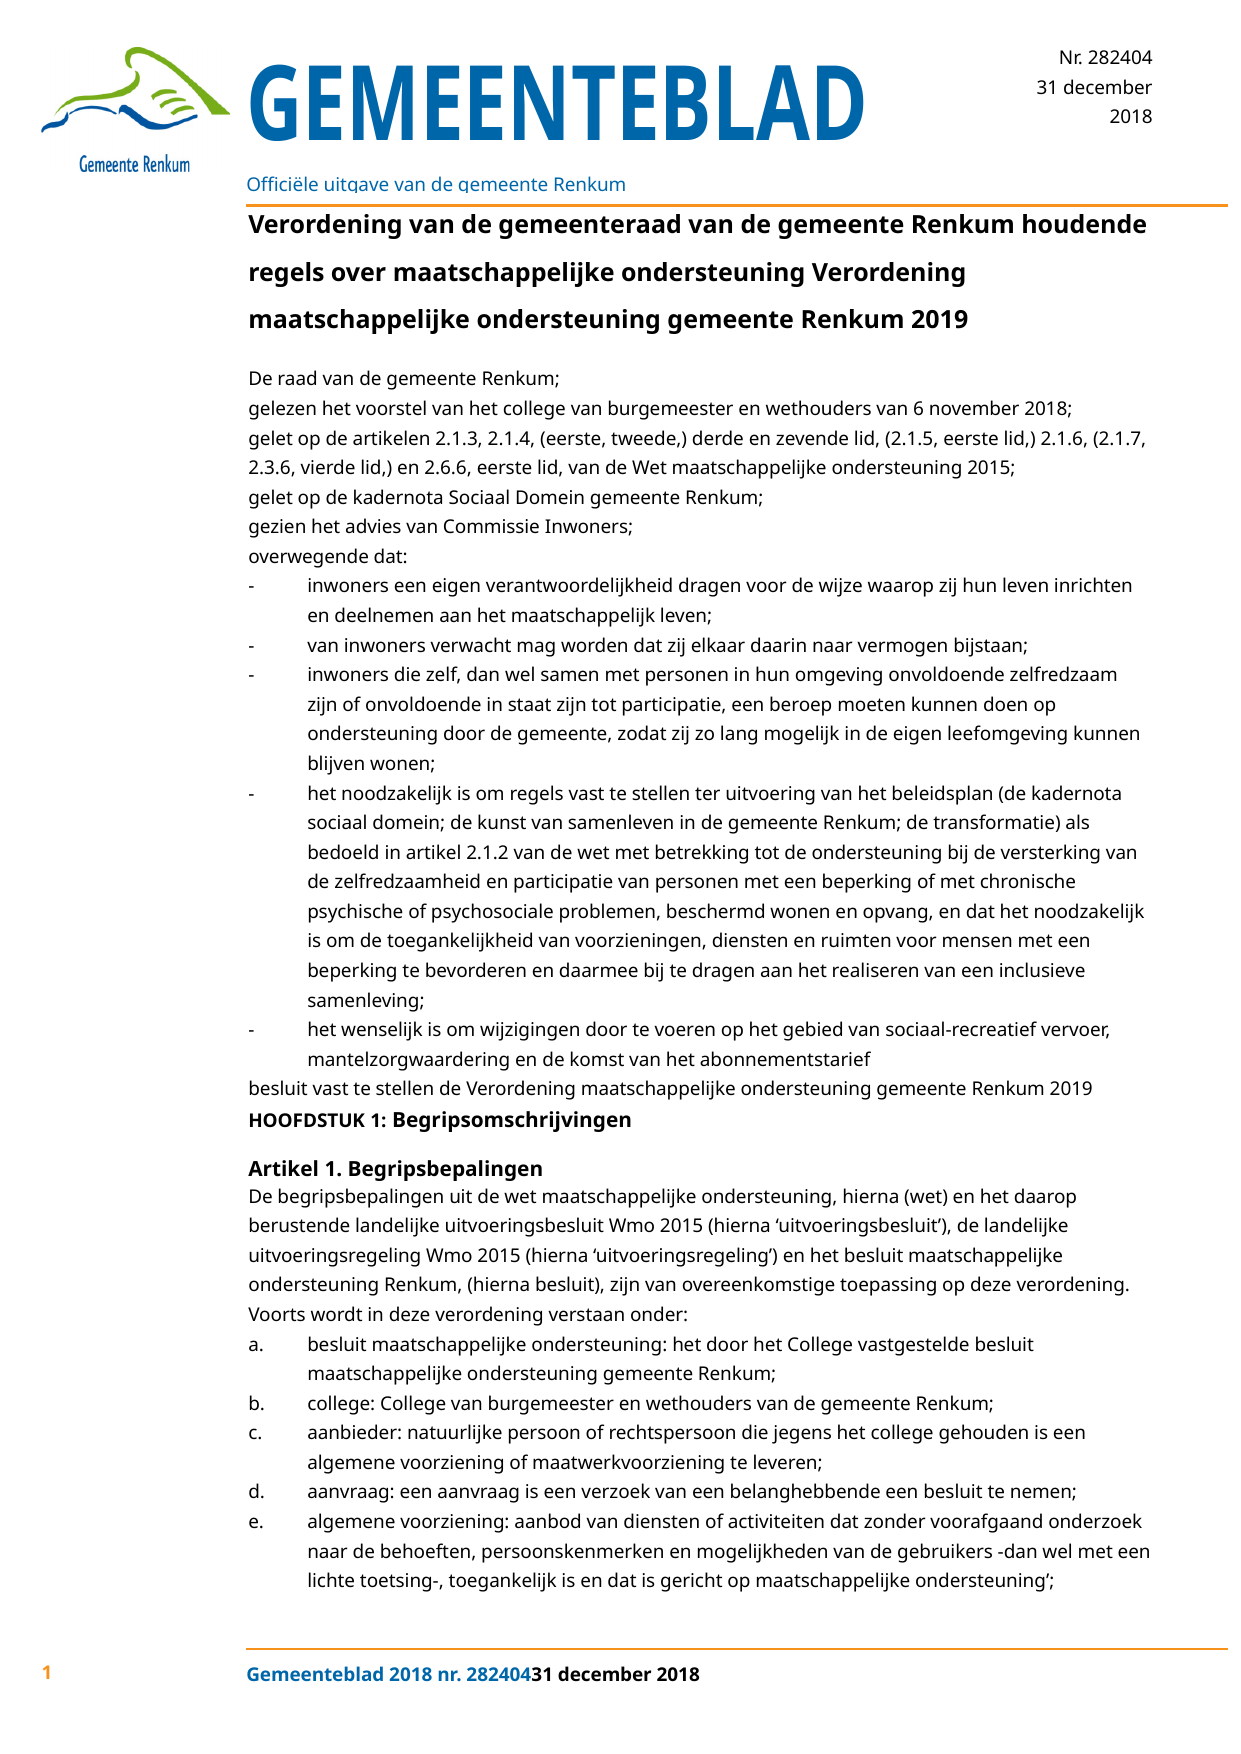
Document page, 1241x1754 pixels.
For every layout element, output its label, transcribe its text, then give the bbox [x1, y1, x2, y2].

list het wenselijk is om wijzigingen door te voeren op het gebied van sociaal-recreatief vervoer, mantelzorgwaardering en de komst van het abonnementstarief [248, 1016, 1152, 1072]
list inwoners een eigen verantwoordelijkheid dragen voor de wijze waarop zij hun leven inrichten en deelnemen aan het maatschappelijk leven; [248, 573, 1152, 628]
picture [41, 47, 231, 172]
text besluit vast te stellen de Verordening maatschappelijke ondersteuning gemeente Renkum 2019 [248, 1076, 1152, 1101]
list aanbieder: natuurlijke persoon of rechtspersoon die jegens het college gehouden is een algemene voorziening of maatwerkvoorziening te leveren; [248, 1419, 1152, 1475]
list besluit maatschappelijke ondersteuning: het door het College vastgestelde besluit maatschappelijke ondersteuning gemeente Renkum; [248, 1331, 1152, 1386]
text gelet op de kadernota Sociaal Domein gemeente Renkum; [248, 484, 1152, 509]
text overwegende dat: [248, 543, 1152, 569]
list aanvraag: een aanvraag is een verzoek van een belanghebbende een besluit te nemen; [248, 1479, 1152, 1504]
text gezien het advies van Commissie Inwoners; [248, 513, 1152, 539]
text gelet op de artikelen 2.1.3, 2.1.4, (eerste, tweede,) derde en zevende lid, (2.1.5, eerste lid,) 2.1.6, (2.1.7, 2.3.6, vierde lid,) en 2.6.6, eerste lid, van de Wet maatschappelijke ondersteuning 2015; [248, 425, 1152, 480]
text Verordening van de gemeenteraad van de gemeente Renkum houdende regels over maatschappelijke ondersteuning Verordening maatschappelijke ondersteuning gemeente Renkum 2019 [248, 207, 1152, 336]
list college: College van burgemeester en wethouders van de gemeente Renkum; [248, 1390, 1152, 1416]
list van inwoners verwacht mag worden dat zij elkaar daarin naar vermogen bijstaan; [248, 632, 1152, 657]
list inwoners die zelf, dan wel samen met personen in hun omgeving onvoldoende zelfredzaam zijn of onvoldoende in staat zijn tot participatie, een beroep moeten kunnen doen op ondersteuning door de gemeente, zodat zij zo lang mogelijk in de eigen leefomgeving kunnen blijven wonen; [248, 661, 1152, 776]
list algemene voorziening: aanbod van diensten of activiteiten dat zonder voorafgaand onderzoek naar de behoeften, persoonskenmerken en mogelijkheden van de gebruikers -dan wel met een lichte toetsing-, toegankelijk is en dat is gericht op maatschappelijke ondersteuning’; [248, 1508, 1152, 1593]
text De raad van de gemeente Renkum; [248, 366, 1152, 391]
list het noodzakelijk is om regels vast te stellen ter uitvoering van het beleidsplan (de kadernota sociaal domein; de kunst van samenleven in de gemeente Renkum; de transformatie) als bedoeld in artikel 2.1.2 van de wet met betrekking tot de ondersteuning bij de versterking van de zelfredzaamheid en participatie van personen met een beperking of met chronische psychische of psychosociale problemen, beschermd wonen en opvang, en dat het noodzakelijk is om de toegankelijkheid van voorzieningen, diensten en ruimten voor mensen met een beperking te bevorderen en daarmee bij te dragen aan het realiseren van een inclusieve samenleving; [248, 780, 1152, 1012]
text Artikel 1. Begripsbepalingen [248, 1154, 1152, 1183]
text De begripsbepalingen uit de wet maatschappelijke ondersteuning, hierna (wet) en het daarop berustende landelijke uitvoeringsbesluit Wmo 2015 (hierna ‘uitvoeringsbesluit’), de landelijke uitvoeringsregeling Wmo 2015 (hierna ‘uitvoeringsregeling’) en het besluit maatschappelijke ondersteuning Renkum, (hierna besluit), zijn van overeenkomstige toepassing op deze verordening. Voorts wordt in deze verordening verstaan onder: [248, 1183, 1152, 1327]
text gelezen het voorstel van het college van burgemeester en wethouders van 6 november 2018; [248, 395, 1152, 421]
text HOOFDSTUK 1: Begripsomschrijvingen [248, 1105, 1152, 1133]
